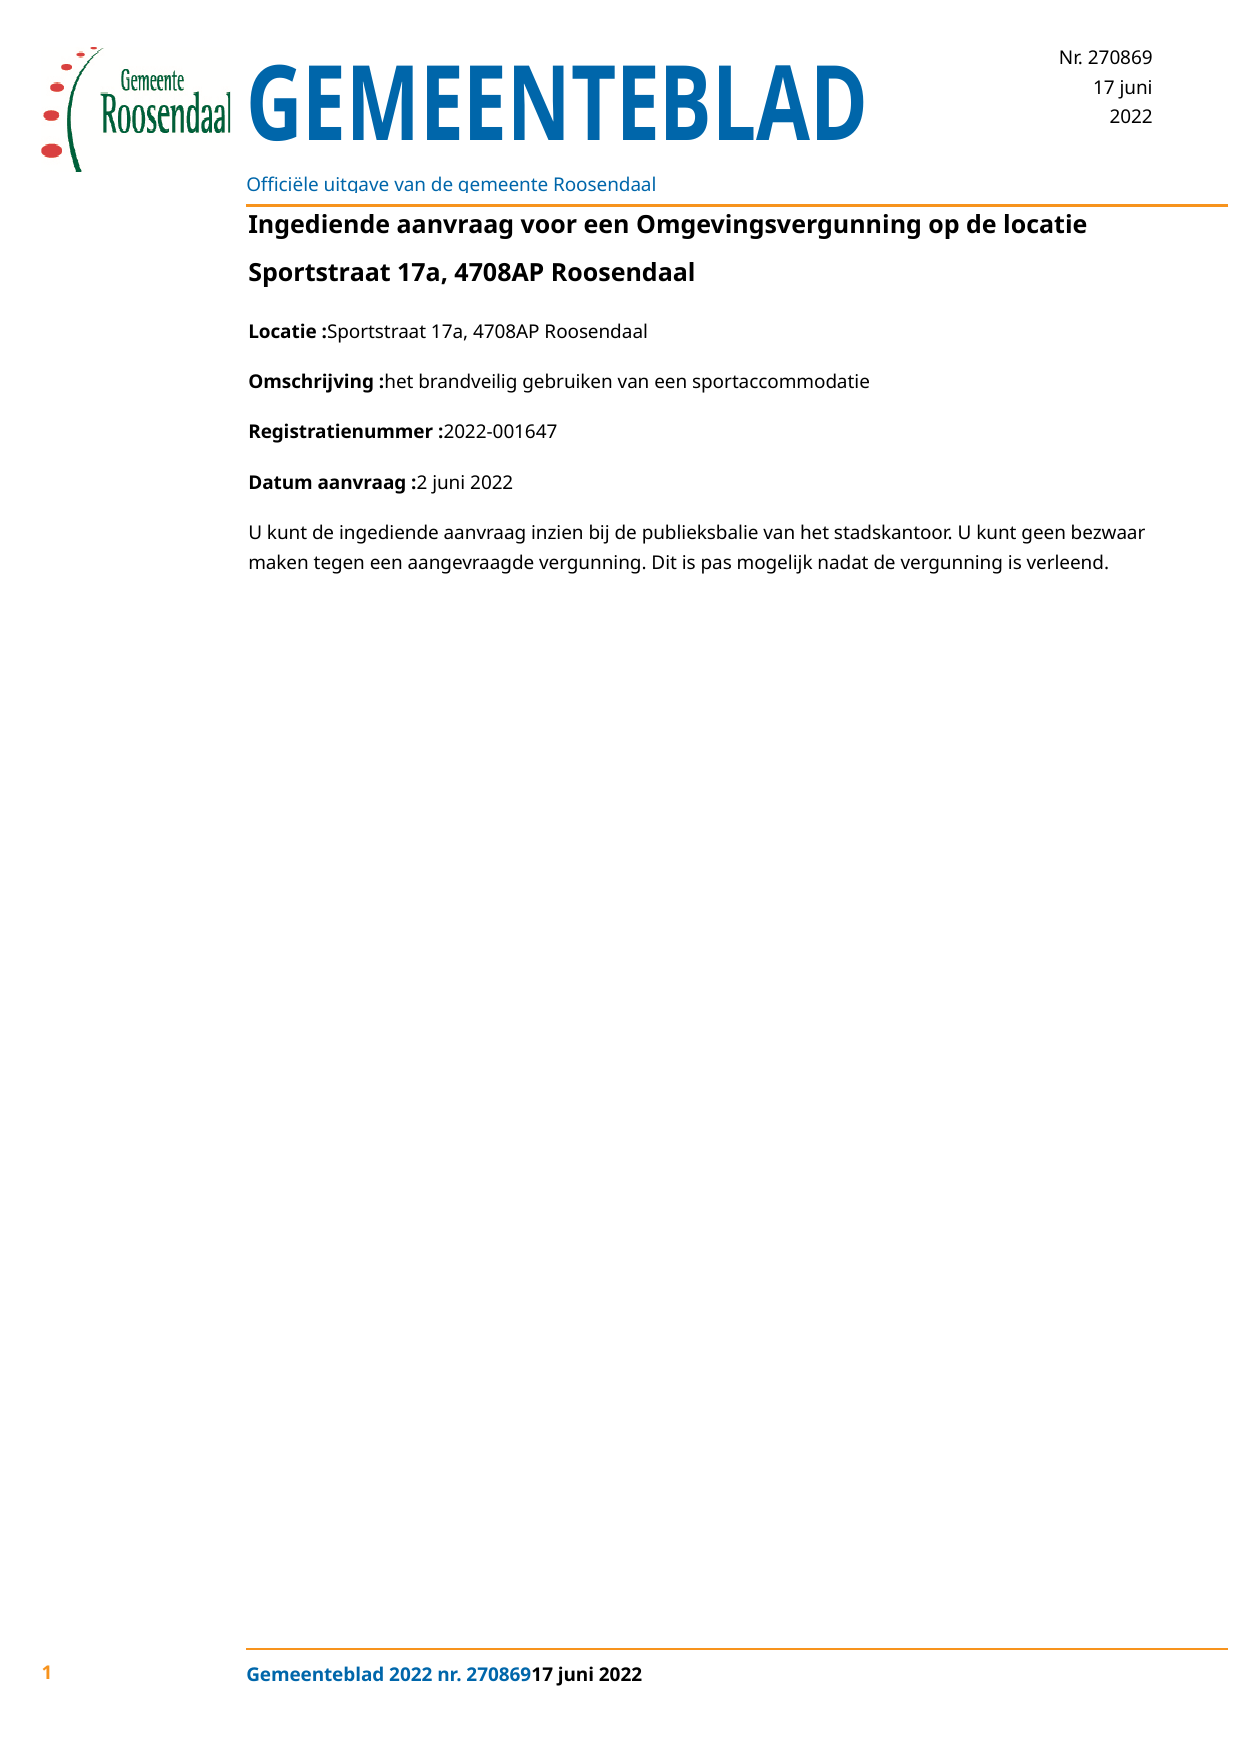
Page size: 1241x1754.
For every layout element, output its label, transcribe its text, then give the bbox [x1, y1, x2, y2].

text Ingediende aanvraag voor een Omgevingsvergunning op de locatie Sportstraat 17a, 4708AP Roosendaal [248, 207, 1152, 288]
picture [41, 47, 231, 172]
text Registratienummer :2022-001647 [248, 419, 1152, 444]
text Datum aanvraag :2 juni 2022 [248, 469, 1152, 495]
text Locatie :Sportstraat 17a, 4708AP Roosendaal [248, 318, 1152, 344]
text U kunt de ingediende aanvraag inzien bij de publieksbalie van het stadskantoor. U kunt geen bezwaar maken tegen een aangevraagde vergunning. Dit is pas mogelijk nadat de vergunning is verleend. [248, 519, 1152, 575]
text Omschrijving :het brandveilig gebruiken van een sportaccommodatie [248, 368, 1152, 394]
